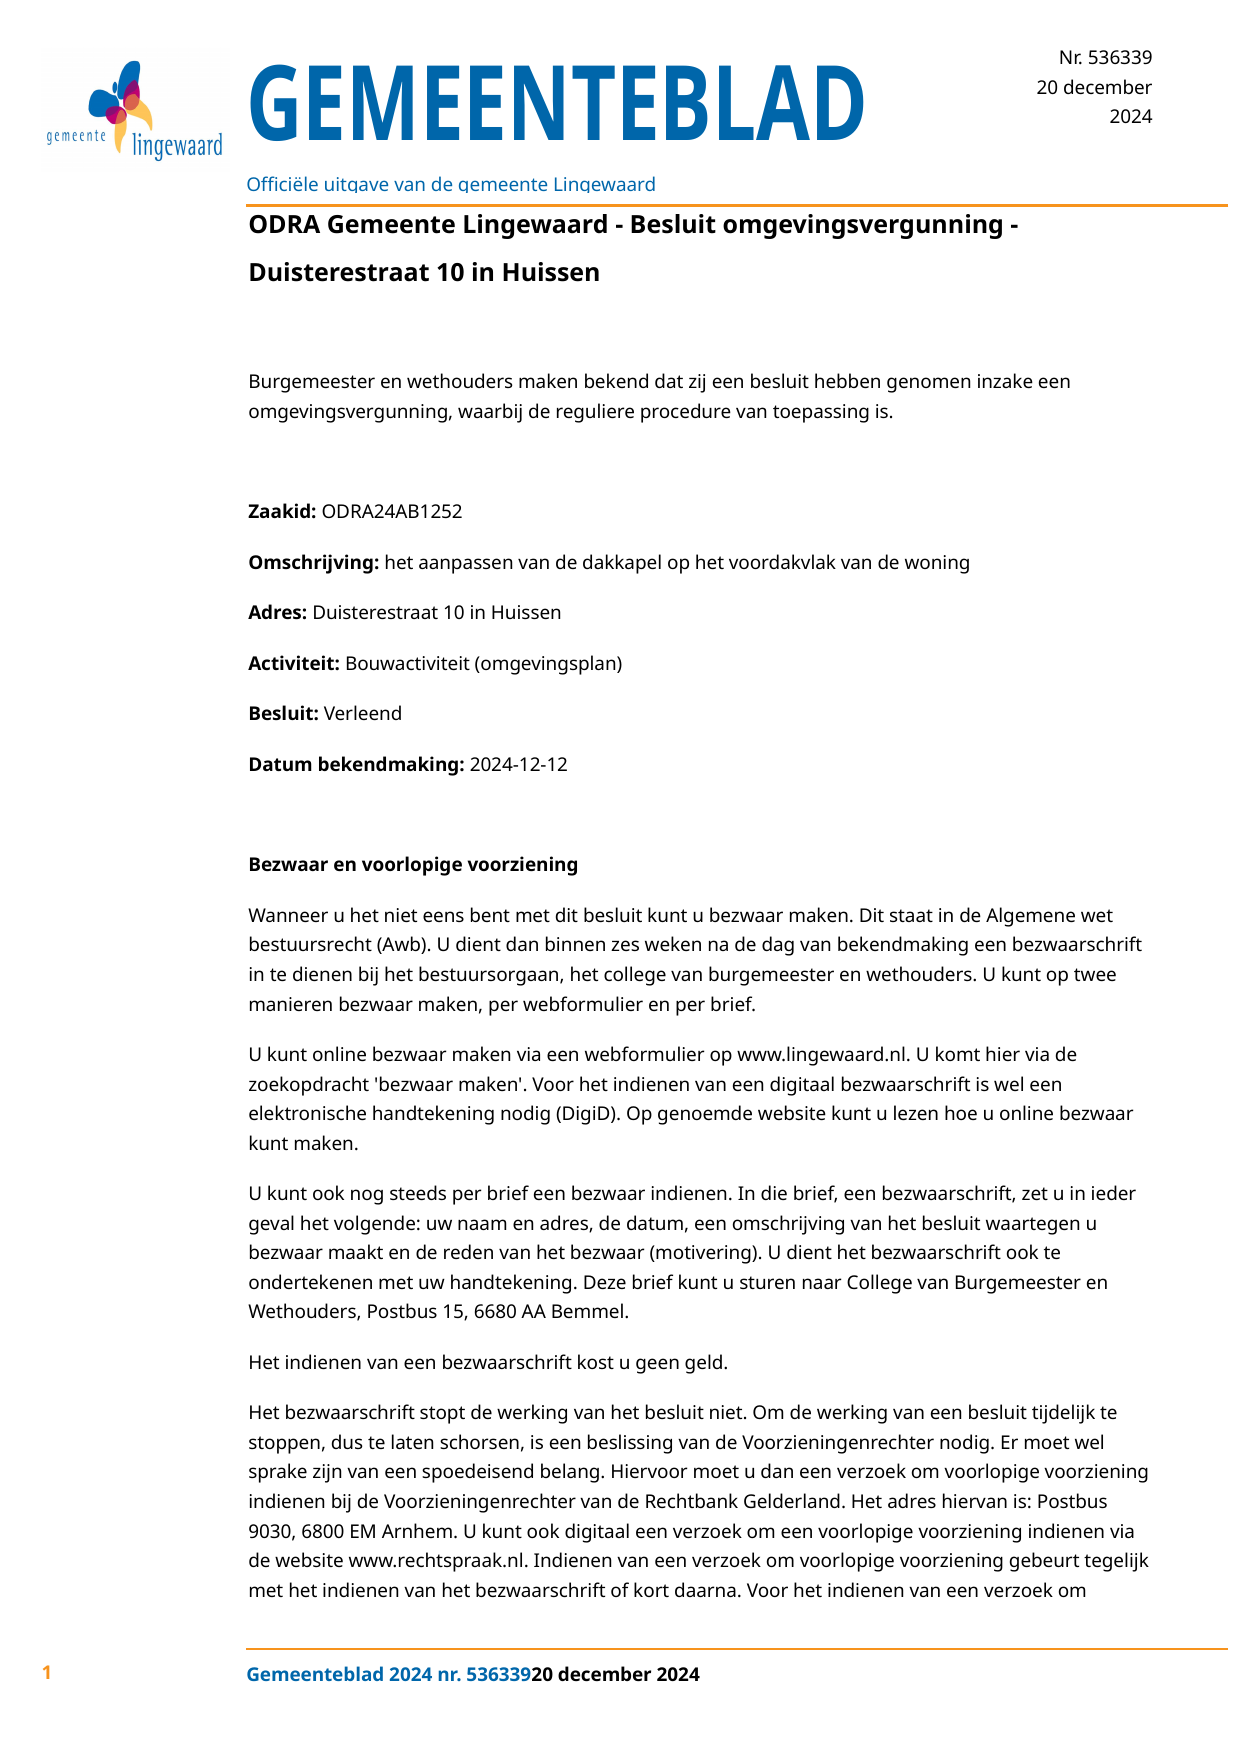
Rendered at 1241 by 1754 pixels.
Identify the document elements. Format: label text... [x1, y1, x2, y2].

text Zaakid: ODRA24AB1252 [248, 499, 1152, 524]
text Het bezwaarschrift stopt de werking van het besluit niet. Om de werking van een besluit tijdelijk te stoppen, dus te laten schorsen, is een beslissing van de Voorzieningenrechter nodig. Er moet wel sprake zijn van een spoedeisend belang. Hiervoor moet u dan een verzoek om voorlopige voorziening indienen bij de Voorzieningenrechter van de Rechtbank Gelderland. Het adres hiervan is: Postbus 9030, 6800 EM Arnhem. U kunt ook digitaal een verzoek om een voorlopige voorziening indienen via de website www.rechtspraak.nl. Indienen van een verzoek om voorlopige voorziening gebeurt tegelijk met het indienen van het bezwaarschrift of kort daarna. Voor het indienen van een verzoek om [248, 1399, 1152, 1603]
text Besluit: Verleend [248, 700, 1152, 726]
text Het indienen van een bezwaarschrift kost u geen geld. [248, 1349, 1152, 1375]
text Burgemeester en wethouders maken bekend dat zij een besluit hebben genomen inzake een omgevingsvergunning, waarbij de reguliere procedure van toepassing is. [248, 368, 1152, 424]
text Omschrijving: het aanpassen van de dakkapel op het voordakvlak van de woning [248, 549, 1152, 575]
text Bezwaar en voorlopige voorziening [248, 852, 1152, 877]
text ODRA Gemeente Lingewaard - Besluit omgevingsvergunning - Duisterestraat 10 in Huissen [248, 207, 1152, 288]
text Wanneer u het niet eens bent met dit besluit kunt u bezwaar maken. Dit staat in de Algemene wet bestuursrecht (Awb). U dient dan binnen zes weken na de dag van bekendmaking een bezwaarschrift in te dienen bij het bestuursorgaan, het college van burgemeester en wethouders. U kunt op twee manieren bezwaar maken, per webformulier en per brief. [248, 902, 1152, 1017]
text Activiteit: Bouwactiviteit (omgevingsplan) [248, 650, 1152, 676]
picture [41, 47, 231, 172]
text U kunt online bezwaar maken via een webformulier op www.lingewaard.nl. U komt hier via de zoekopdracht 'bezwaar maken'. Voor het indienen van een digitaal bezwaarschrift is wel een elektronische handtekening nodig (DigiD). Op genoemde website kunt u lezen hoe u online bezwaar kunt maken. [248, 1041, 1152, 1156]
text U kunt ook nog steeds per brief een bezwaar indienen. In die brief, een bezwaarschrift, zet u in ieder geval het volgende: uw naam en adres, de datum, een omschrijving van het besluit waartegen u bezwaar maakt en de reden van het bezwaar (motivering). U dient het bezwaarschrift ook te ondertekenen met uw handtekening. Deze brief kunt u sturen naar College van Burgemeester en Wethouders, Postbus 15, 6680 AA Bemmel. [248, 1180, 1152, 1324]
text Datum bekendmaking: 2024-12-12 [248, 751, 1152, 777]
text Adres: Duisterestraat 10 in Huissen [248, 599, 1152, 625]
